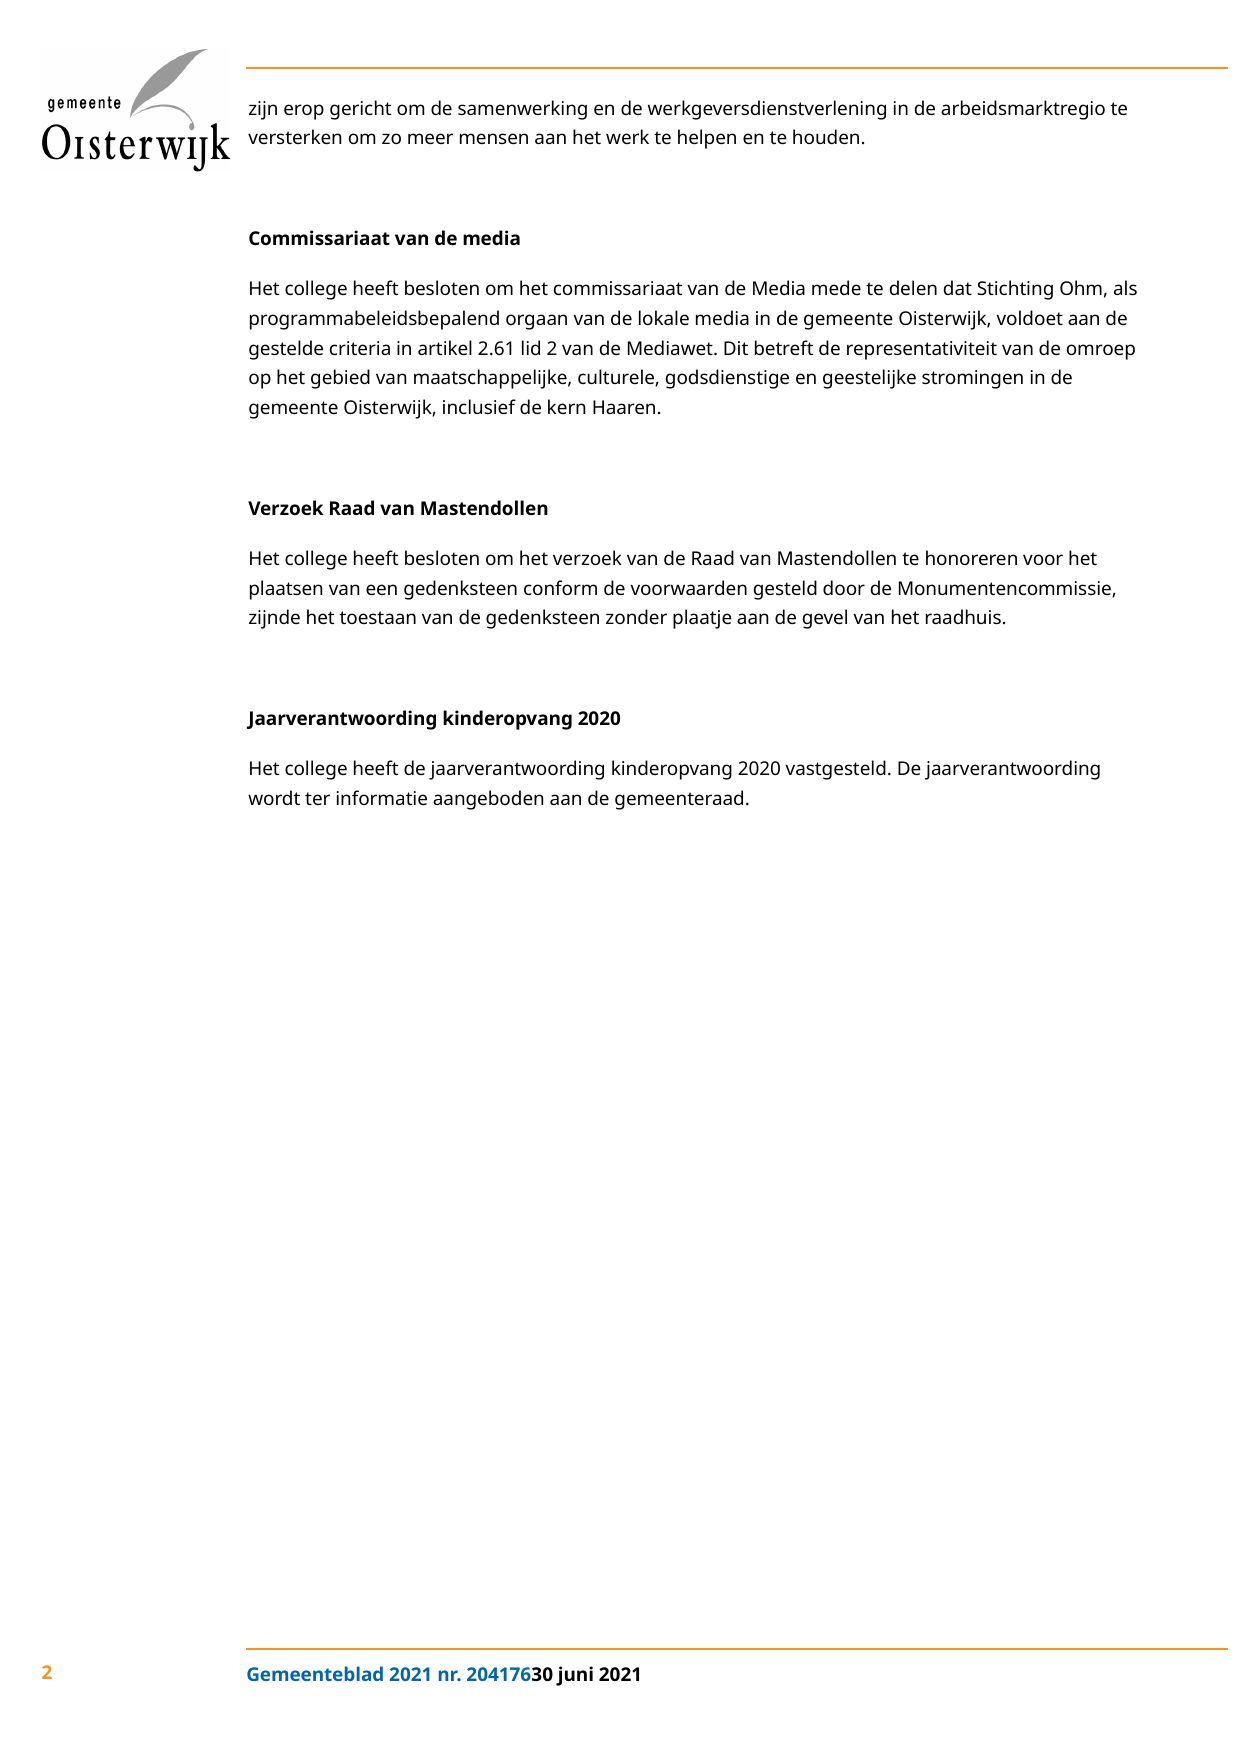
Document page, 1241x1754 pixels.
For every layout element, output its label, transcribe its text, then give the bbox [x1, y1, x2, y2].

text Het college heeft besloten om het commissariaat van de Media mede te delen dat Stichting Ohm, als programmabeleidsbepalend orgaan van de lokale media in de gemeente Oisterwijk, voldoet aan de gestelde criteria in artikel 2.61 lid 2 van de Mediawet. Dit betreft de representativiteit van de omroep op het gebied van maatschappelijke, culturele, godsdienstige en geestelijke stromingen in de gemeente Oisterwijk, inclusief de kern Haaren. [248, 276, 1152, 420]
text Het college heeft besloten om het verzoek van de Raad van Mastendollen te honoreren voor het plaatsen van een gedenksteen conform de voorwaarden gesteld door de Monumentencommissie, zijnde het toestaan van de gedenksteen zonder plaatje aan de gevel van het raadhuis. [248, 545, 1152, 630]
text Jaarverantwoording kinderopvang 2020 [248, 705, 1152, 731]
text Commissariaat van de media [248, 225, 1152, 251]
text Het college heeft de jaarverantwoording kinderopvang 2020 vastgesteld. De jaarverantwoording wordt ter informatie aangeboden aan de gemeenteraad. [248, 756, 1152, 811]
picture [41, 47, 231, 172]
text zijn erop gericht om de samenwerking en de werkgeversdienstverlening in de arbeidsmarktregio te versterken om zo meer mensen aan het werk te helpen en te houden. [248, 95, 1152, 150]
text Verzoek Raad van Mastendollen [248, 495, 1152, 521]
